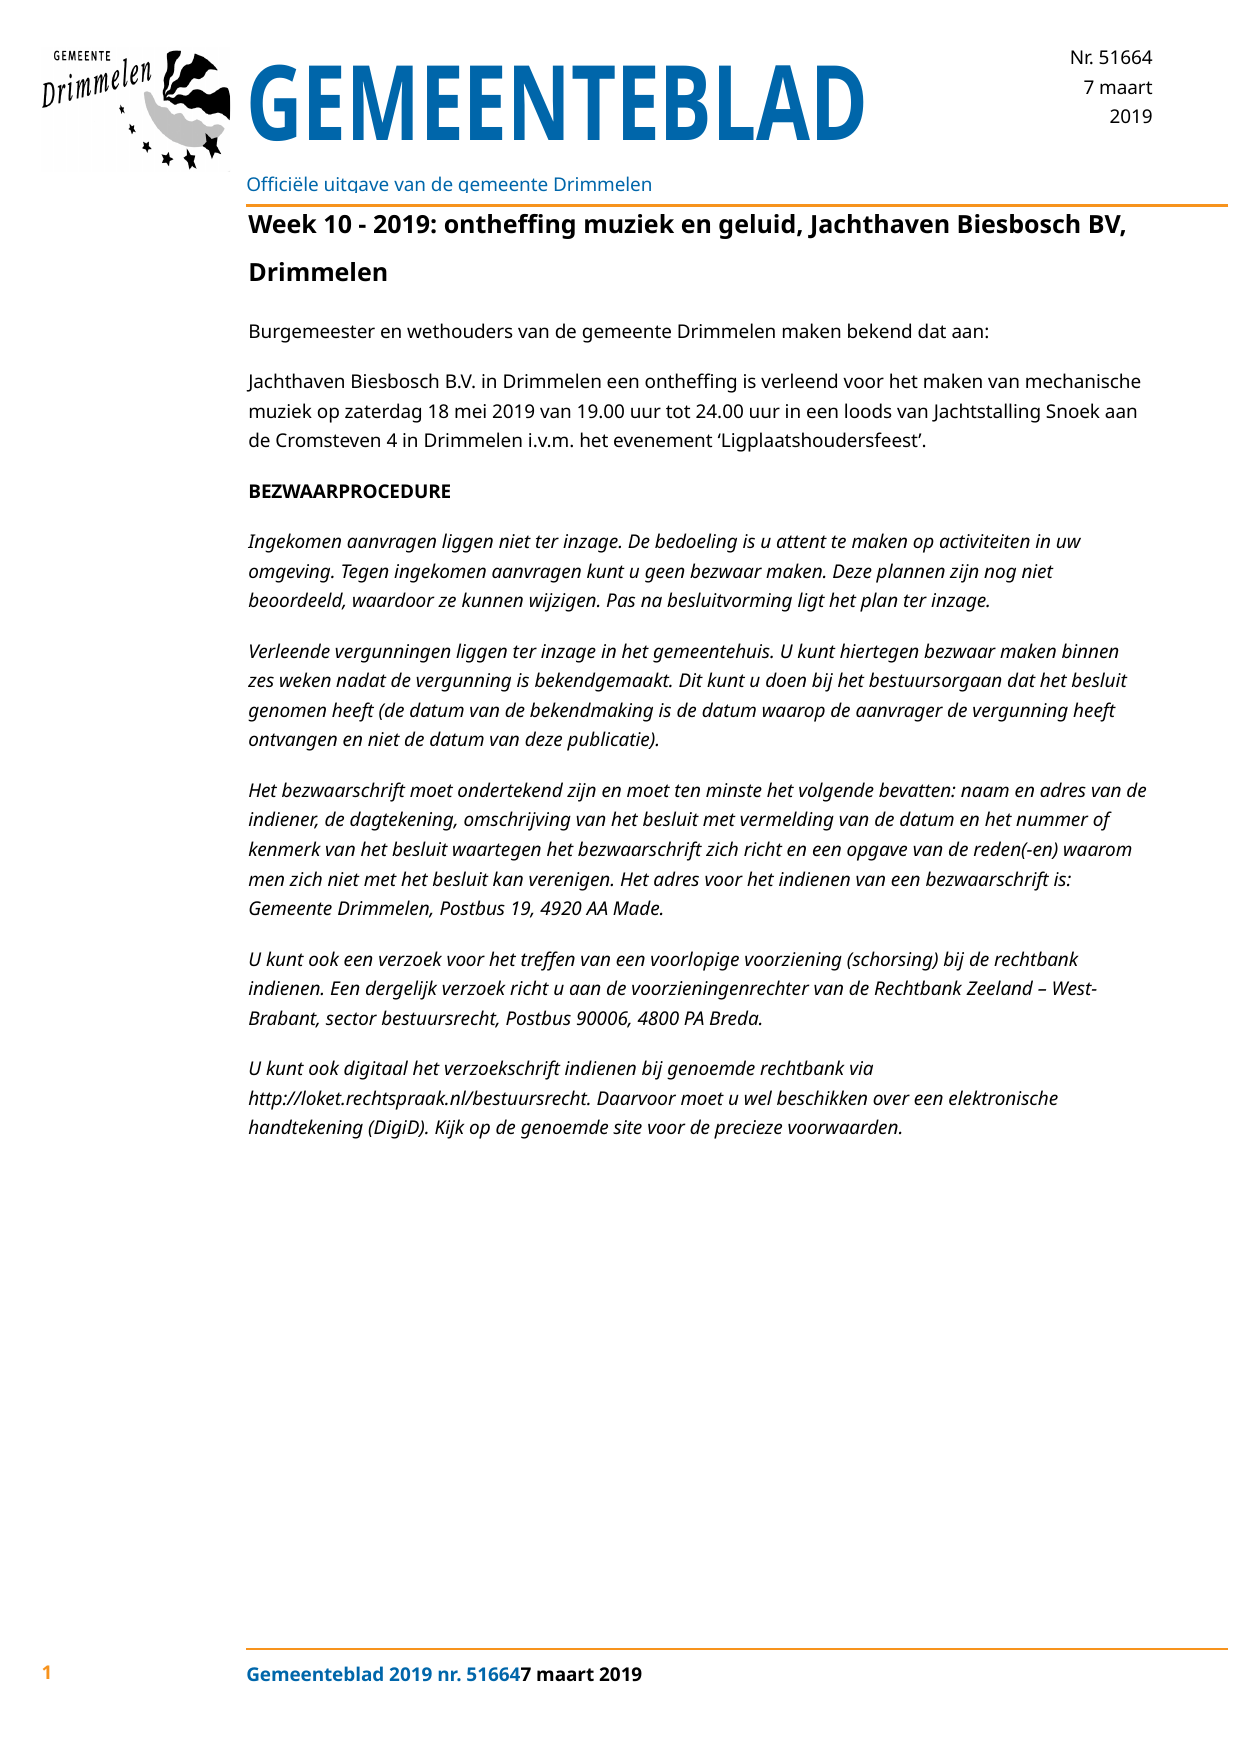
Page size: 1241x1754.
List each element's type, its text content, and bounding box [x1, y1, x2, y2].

picture [41, 47, 231, 172]
text BEZWAARPROCEDURE [248, 478, 1152, 504]
text U kunt ook digitaal het verzoekschrift indienen bij genoemde rechtbank via http://loket.rechtspraak.nl/bestuursrecht. Daarvoor moet u wel beschikken over een elektronische handtekening (DigiD). Kijk op de genoemde site voor de precieze voorwaarden. [248, 1055, 1152, 1140]
text Week 10 - 2019: ontheffing muziek en geluid, Jachthaven Biesbosch BV, Drimmelen [248, 207, 1152, 288]
text Het bezwaarschrift moet ondertekend zijn en moet ten minste het volgende bevatten: naam en adres van de indiener, de dagtekening, omschrijving van het besluit met vermelding van de datum en het nummer of kenmerk van het besluit waartegen het bezwaarschrift zich richt en een opgave van de reden(-en) waarom men zich niet met het besluit kan verenigen. Het adres voor het indienen van een bezwaarschrift is: Gemeente Drimmelen, Postbus 19, 4920 AA Made. [248, 777, 1152, 921]
text U kunt ook een verzoek voor het treffen van een voorlopige voorziening (schorsing) bij de rechtbank indienen. Een dergelijk verzoek richt u aan de voorzieningenrechter van de Rechtbank Zeeland – West-Brabant, sector bestuursrecht, Postbus 90006, 4800 PA Breda. [248, 946, 1152, 1031]
text Burgemeester en wethouders van de gemeente Drimmelen maken bekend dat aan: [248, 318, 1152, 344]
text Jachthaven Biesbosch B.V. in Drimmelen een ontheffing is verleend voor het maken van mechanische muziek op zaterdag 18 mei 2019 van 19.00 uur tot 24.00 uur in een loods van Jachtstalling Snoek aan de Cromsteven 4 in Drimmelen i.v.m. het evenement ‘Ligplaatshoudersfeest’. [248, 368, 1152, 453]
text Ingekomen aanvragen liggen niet ter inzage. De bedoeling is u attent te maken op activiteiten in uw omgeving. Tegen ingekomen aanvragen kunt u geen bezwaar maken. Deze plannen zijn nog niet beoordeeld, waardoor ze kunnen wijzigen. Pas na besluitvorming ligt het plan ter inzage. [248, 528, 1152, 613]
text Verleende vergunningen liggen ter inzage in het gemeentehuis. U kunt hiertegen bezwaar maken binnen zes weken nadat de vergunning is bekendgemaakt. Dit kunt u doen bij het bestuursorgaan dat het besluit genomen heeft (de datum van de bekendmaking is de datum waarop de aanvrager de vergunning heeft ontvangen en niet de datum van deze publicatie). [248, 638, 1152, 752]
